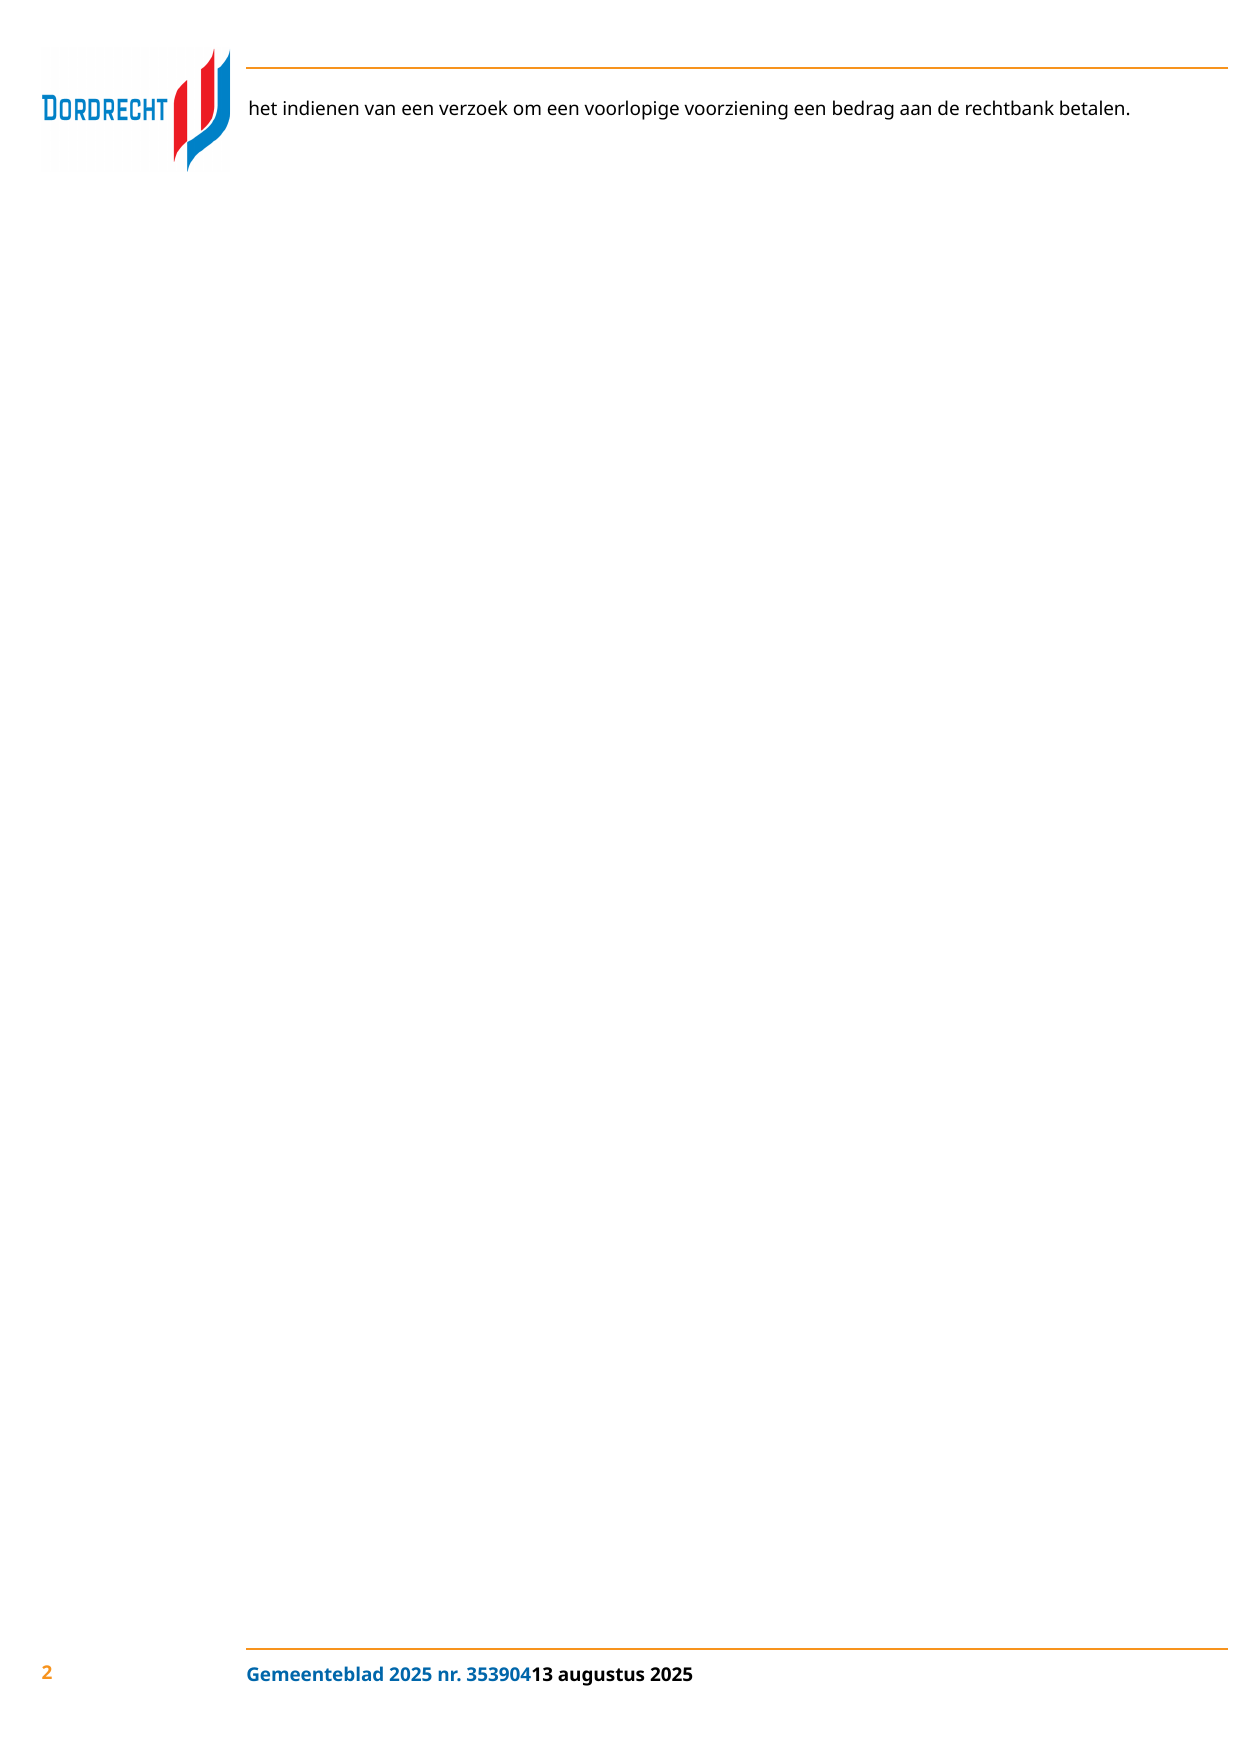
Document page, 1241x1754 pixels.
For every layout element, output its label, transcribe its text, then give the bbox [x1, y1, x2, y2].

picture [41, 47, 231, 172]
text het indienen van een verzoek om een voorlopige voorziening een bedrag aan de rechtbank betalen. [248, 95, 1152, 121]
